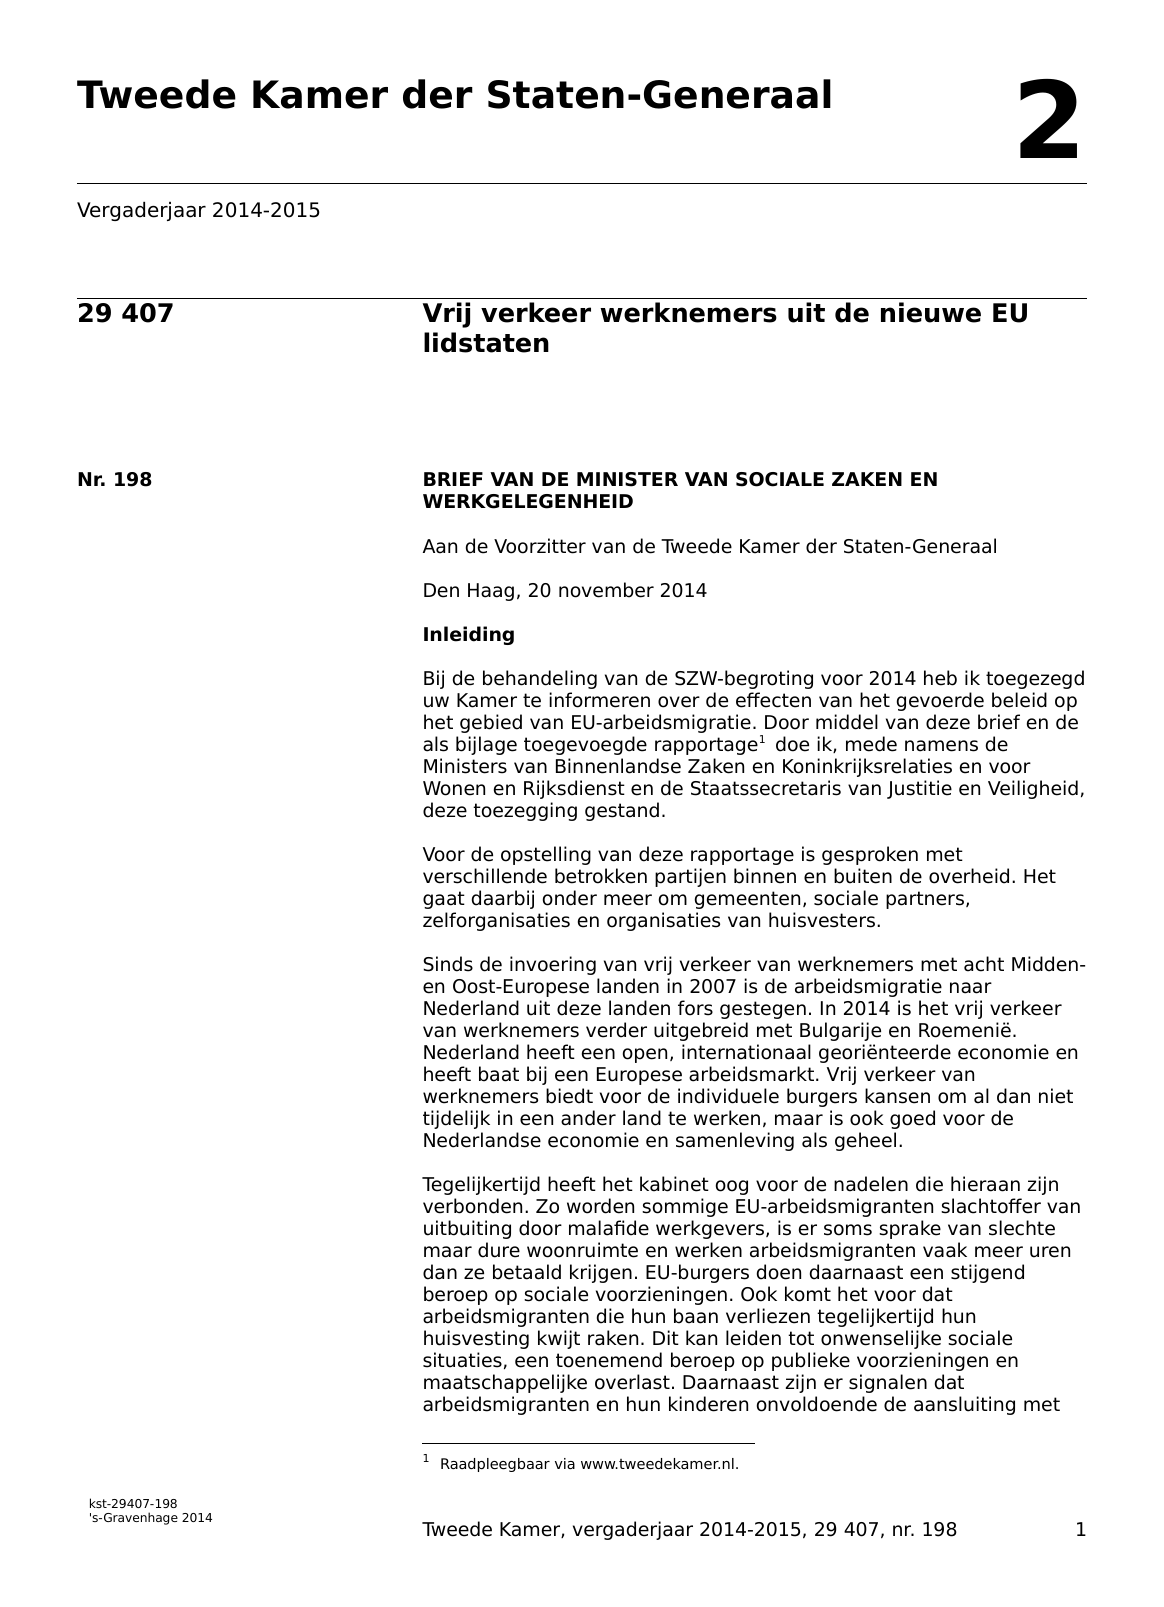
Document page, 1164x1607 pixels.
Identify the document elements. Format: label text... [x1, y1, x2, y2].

text Voor de opstelling van deze rapportage is gesproken met verschillende betrokken partijen binnen en buiten de overheid. Het gaat daarbij onder meer om gemeenten, sociale partners, zelforganisaties en organisaties van huisvesters. [422, 844, 1087, 932]
subtitle Inleiding [422, 624, 1087, 646]
text kst-29407-198 [88, 1497, 323, 1511]
text Bij de behandeling van de SZW-begroting voor 2014 heb ik toegezegd uw Kamer te informeren over de effecten van het gevoerde beleid op het gebied van EU-arbeidsmigratie. Door middel van deze brief en de als bijlage toegevoegde rapportage doe ik, mede namens de Ministers van Binnenlandse Zaken en Koninkrijksrelaties en voor Wonen en Rijksdienst en de Staatssecretaris van Justitie en Veiligheid, deze toezegging gestand. [422, 668, 1087, 822]
text Aan de Voorzitter van de Tweede Kamer der Staten-Generaal [422, 536, 1087, 557]
subtitle 29 407 Vrij verkeer werknemers uit de nieuwe EU lidstaten [77, 299, 1087, 358]
text Tegelijkertijd heeft het kabinet oog voor de nadelen die hieraan zijn verbonden. Zo worden sommige EU-arbeidsmigranten slachtoffer van uitbuiting door malafide werkgevers, is er soms sprake van slechte maar dure woonruimte en werken arbeidsmigranten vaak meer uren dan ze betaald krijgen. EU-burgers doen daarnaast een stijgend beroep op sociale voorzieningen. Ook komt het voor dat arbeidsmigranten die hun baan verliezen tegelijkertijd hun huisvesting kwijt raken. Dit kan leiden tot onwenselijke sociale situaties, een toenemend beroep op publieke voorzieningen en maatschappelijke overlast. Daarnaast zijn er signalen dat arbeidsmigranten en hun kinderen onvoldoende de aansluiting met [422, 1174, 1087, 1416]
text Sinds de invoering van vrij verkeer van werknemers met acht Midden- en Oost-Europese landen in 2007 is de arbeidsmigratie naar Nederland uit deze landen fors gestegen. In 2014 is het vrij verkeer van werknemers verder uitgebreid met Bulgarije en Roemenië. Nederland heeft een open, internationaal georiënteerde economie en heeft baat bij een Europese arbeidsmarkt. Vrij verkeer van werknemers biedt voor de individuele burgers kansen om al dan niet tijdelijk in een ander land te werken, maar is ook goed voor de Nederlandse economie en samenleving als geheel. [422, 954, 1087, 1152]
table_header 2 [886, 59, 1087, 183]
table_cell Vergaderjaar 2014-2015 [77, 184, 1087, 298]
table_header Tweede Kamer der Staten-Generaal [77, 59, 886, 183]
text Den Haag, 20 november 2014 [422, 580, 1087, 602]
subtitle Nr. 198 BRIEF VAN DE MINISTER VAN SOCIALE ZAKEN EN WERKGELEGENHEID [77, 469, 1087, 513]
text Raadpleegbaar via www.tweedekamer.nl. [422, 1452, 1087, 1474]
text 's-Gravenhage 2014 [88, 1511, 323, 1525]
